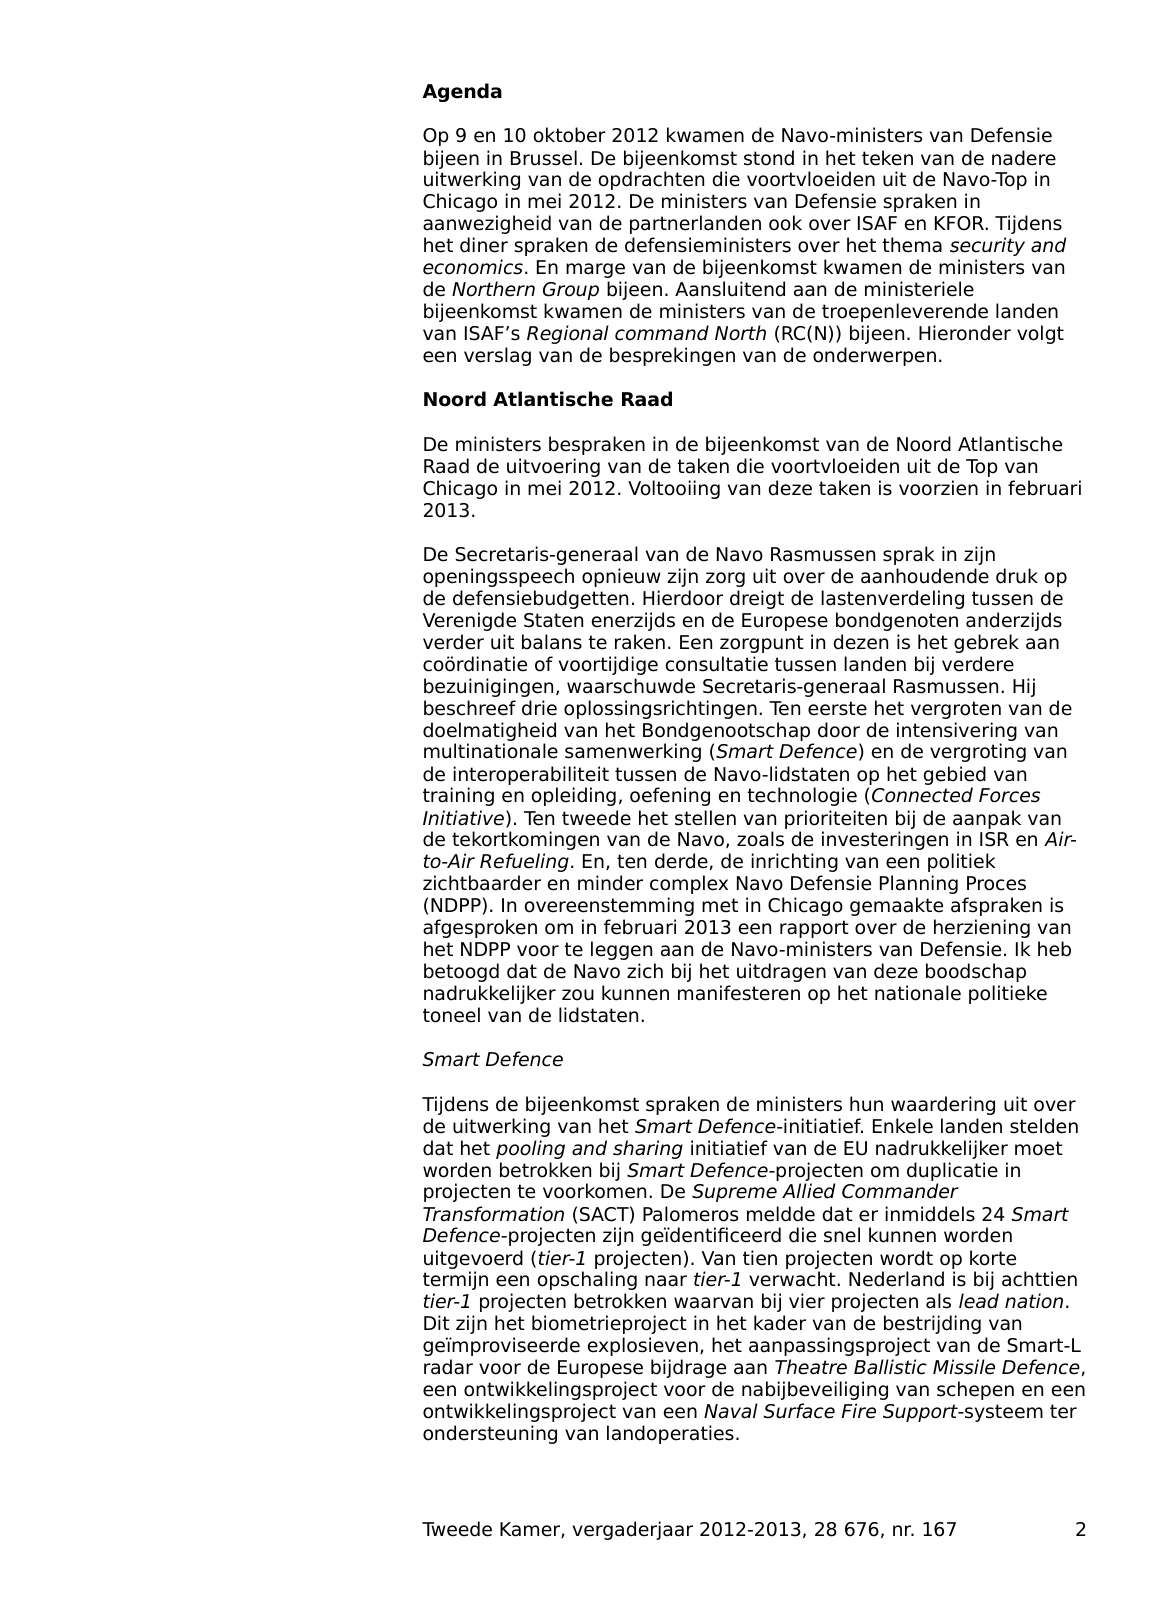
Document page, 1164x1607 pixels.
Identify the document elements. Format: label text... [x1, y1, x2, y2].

subtitle Noord Atlantische Raad [422, 389, 1087, 411]
text De ministers bespraken in de bijeenkomst van de Noord Atlantische Raad de uitvoering van de taken die voortvloeiden uit de Top van Chicago in mei 2012. Voltooiing van deze taken is voorzien in februari 2013. [422, 433, 1087, 521]
text De Secretaris-generaal van de Navo Rasmussen sprak in zijn openingsspeech opnieuw zijn zorg uit over de aanhoudende druk op de defensiebudgetten. Hierdoor dreigt de lastenverdeling tussen de Verenigde Staten enerzijds en de Europese bondgenoten anderzijds verder uit balans te raken. Een zorgpunt in dezen is het gebrek aan coördinatie of voortijdige consultatie tussen landen bij verdere bezuinigingen, waarschuwde Secretaris-generaal Rasmussen. Hij beschreef drie oplossingsrichtingen. Ten eerste het vergroten van de doelmatigheid van het Bondgenootschap door de intensivering van multinationale samenwerking (Smart Defence) en de vergroting van de interoperabiliteit tussen de Navo-lidstaten op het gebied van training en opleiding, oefening en technologie (Connected Forces Initiative). Ten tweede het stellen van prioriteiten bij de aanpak van de tekortkomingen van de Navo, zoals de investeringen in ISR en Air-to-Air Refueling. En, ten derde, de inrichting van een politiek zichtbaarder en minder complex Navo Defensie Planning Proces (NDPP). In overeenstemming met in Chicago gemaakte afspraken is afgesproken om in februari 2013 een rapport over de herziening van het NDPP voor te leggen aan de Navo-ministers van Defensie. Ik heb betoogd dat de Navo zich bij het uitdragen van deze boodschap nadrukkelijker zou kunnen manifesteren op het nationale politieke toneel van de lidstaten. [422, 544, 1087, 1027]
text Tijdens de bijeenkomst spraken de ministers hun waardering uit over de uitwerking van het Smart Defence-initiatief. Enkele landen stelden dat het pooling and sharing initiatief van de EU nadrukkelijker moet worden betrokken bij Smart Defence-projecten om duplicatie in projecten te voorkomen. De Supreme Allied Commander Transformation (SACT) Palomeros meldde dat er inmiddels 24 Smart Defence-projecten zijn geïdentificeerd die snel kunnen worden uitgevoerd (tier-1 projecten). Van tien projecten wordt op korte termijn een opschaling naar tier-1 verwacht. Nederland is bij achttien tier-1 projecten betrokken waarvan bij vier projecten als lead nation. Dit zijn het biometrieproject in het kader van de bestrijding van geïmproviseerde explosieven, het aanpassingsproject van de Smart-L radar voor de Europese bijdrage aan Theatre Ballistic Missile Defence, een ontwikkelingsproject voor de nabijbeveiliging van schepen en een ontwikkelingsproject van een Naval Surface Fire Support-systeem ter ondersteuning van landoperaties. [422, 1093, 1087, 1445]
subtitle Agenda [422, 81, 1087, 103]
subtitle Smart Defence [422, 1049, 1087, 1071]
text Op 9 en 10 oktober 2012 kwamen de Navo-ministers van Defensie bijeen in Brussel. De bijeenkomst stond in het teken van de nadere uitwerking van de opdrachten die voortvloeiden uit de Navo-Top in Chicago in mei 2012. De ministers van Defensie spraken in aanwezigheid van de partnerlanden ook over ISAF en KFOR. Tijdens het diner spraken de defensieministers over het thema security and economics. En marge van de bijeenkomst kwamen de ministers van de Northern Group bijeen. Aansluitend aan de ministeriele bijeenkomst kwamen de ministers van de troepenleverende landen van ISAF’s Regional command North (RC(N)) bijeen. Hieronder volgt een verslag van de besprekingen van de onderwerpen. [422, 125, 1087, 367]
